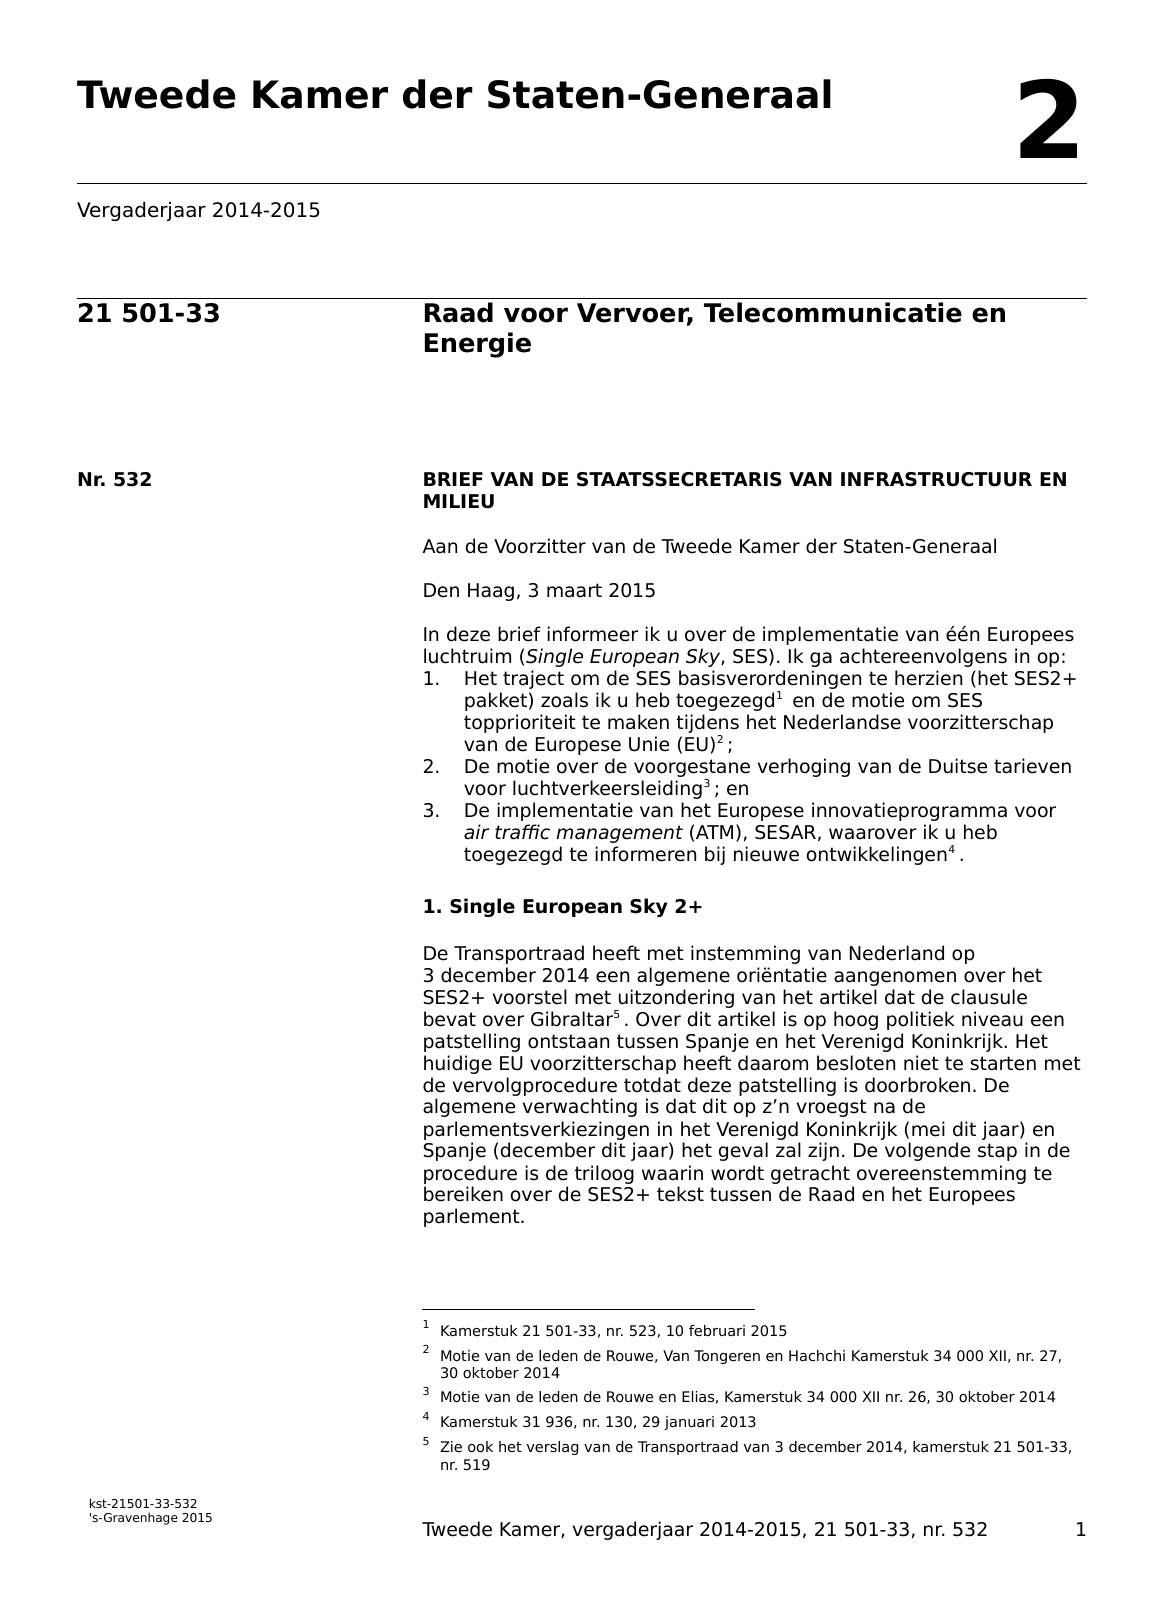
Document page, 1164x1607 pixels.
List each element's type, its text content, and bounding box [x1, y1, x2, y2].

subtitle 21 501-33 Raad voor Vervoer, Telecommunicatie en Energie [77, 299, 1087, 358]
text 2. De motie over de voorgestane verhoging van de Duitse tarieven voor luchtverkeersleiding; en [422, 756, 1087, 800]
subtitle 1. Single European Sky 2+ [422, 896, 1087, 918]
text In deze brief informeer ik u over de implementatie van één Europees luchtruim (Single European Sky, SES). Ik ga achtereenvolgens in op: [422, 624, 1087, 668]
subtitle Nr. 532 BRIEF VAN DE STAATSSECRETARIS VAN INFRASTRUCTUUR EN MILIEU [77, 469, 1087, 513]
text 1. Het traject om de SES basisverordeningen te herzien (het SES2+ pakket) zoals ik u heb toegezegd en de motie om SES topprioriteit te maken tijdens het Nederlandse voorzitterschap van de Europese Unie (EU); [422, 668, 1087, 756]
text De Transportraad heeft met instemming van Nederland op 3 december 2014 een algemene oriëntatie aangenomen over het SES2+ voorstel met uitzondering van het artikel dat de clausule bevat over Gibraltar. Over dit artikel is op hoog politiek niveau een patstelling ontstaan tussen Spanje en het Verenigd Koninkrijk. Het huidige EU voorzitterschap heeft daarom besloten niet te starten met de vervolgprocedure totdat deze patstelling is doorbroken. De algemene verwachting is dat dit op z’n vroegst na de parlementsverkiezingen in het Verenigd Koninkrijk (mei dit jaar) en Spanje (december dit jaar) het geval zal zijn. De volgende stap in de procedure is de triloog waarin wordt getracht overeenstemming te bereiken over de SES2+ tekst tussen de Raad en het Europees parlement. [422, 943, 1087, 1228]
text Den Haag, 3 maart 2015 [422, 580, 1087, 602]
text Aan de Voorzitter van de Tweede Kamer der Staten-Generaal [422, 536, 1087, 557]
text 's-Gravenhage 2015 [88, 1511, 323, 1525]
text Kamerstuk 21 501-33, nr. 523, 10 februari 2015 [422, 1318, 1087, 1341]
text Zie ook het verslag van de Transportraad van 3 december 2014, kamerstuk 21 501-33, nr. 519 [422, 1435, 1087, 1474]
text Motie van de leden de Rouwe, Van Tongeren en Hachchi Kamerstuk 34 000 XII, nr. 27, 30 oktober 2014 [422, 1343, 1087, 1382]
text 3. De implementatie van het Europese innovatieprogramma voor air traffic management (ATM), SESAR, waarover ik u heb toegezegd te informeren bij nieuwe ontwikkelingen. [422, 800, 1087, 866]
text kst-21501-33-532 [88, 1497, 323, 1511]
table_header Tweede Kamer der Staten-Generaal [77, 59, 886, 183]
table_header 2 [886, 59, 1087, 183]
text Motie van de leden de Rouwe en Elias, Kamerstuk 34 000 XII nr. 26, 30 oktober 2014 [422, 1385, 1087, 1407]
text Kamerstuk 31 936, nr. 130, 29 januari 2013 [422, 1410, 1087, 1432]
table_cell Vergaderjaar 2014-2015 [77, 184, 1087, 298]
